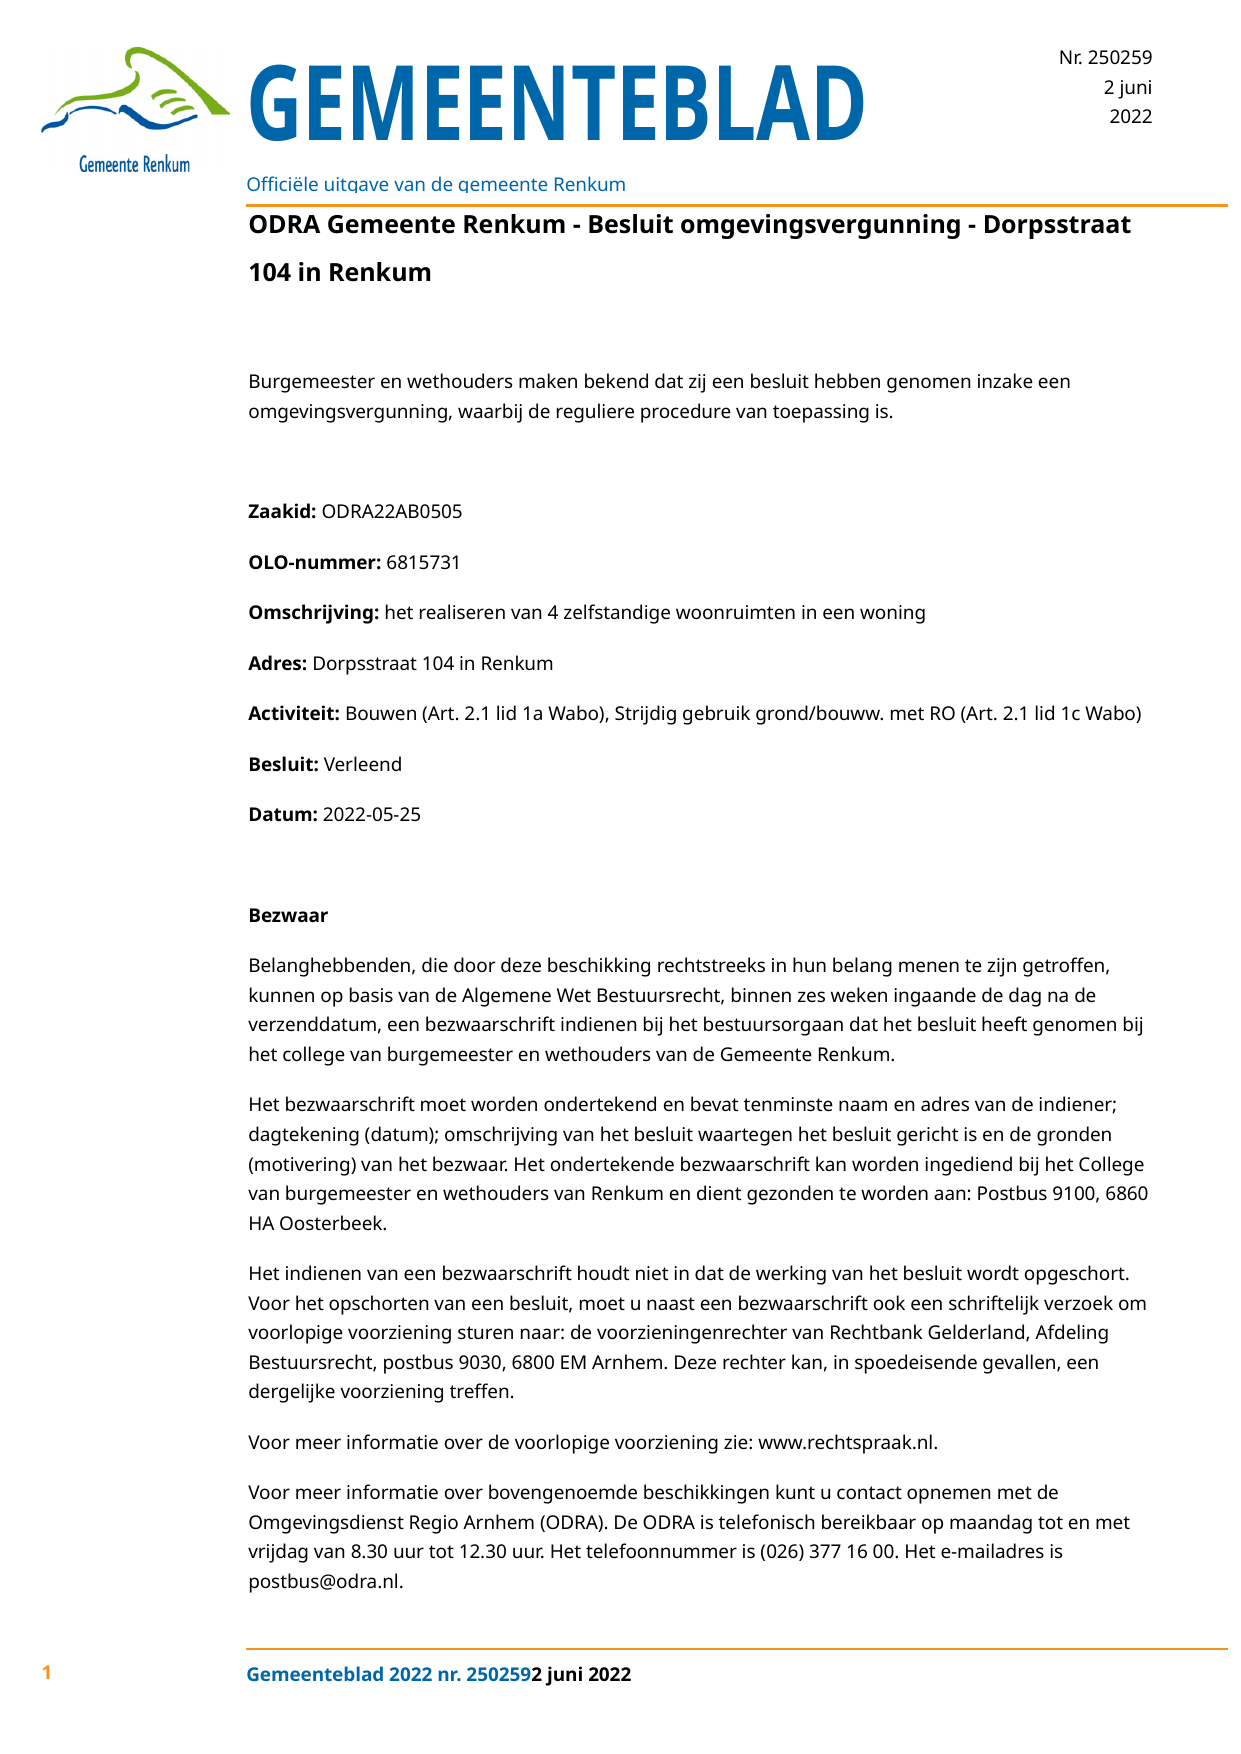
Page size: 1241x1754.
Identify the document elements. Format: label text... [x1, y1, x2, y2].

text Het bezwaarschrift moet worden ondertekend en bevat tenminste naam en adres van de indiener; dagtekening (datum); omschrijving van het besluit waartegen het besluit gericht is en de gronden (motivering) van het bezwaar. Het ondertekende bezwaarschrift kan worden ingediend bij het College van burgemeester en wethouders van Renkum en dient gezonden te worden aan: Postbus 9100, 6860 HA Oosterbeek. [248, 1092, 1152, 1236]
text Belanghebbenden, die door deze beschikking rechtstreeks in hun belang menen te zijn getroffen, kunnen op basis van de Algemene Wet Bestuursrecht, binnen zes weken ingaande de dag na de verzenddatum, een bezwaarschrift indienen bij het bestuursorgaan dat het besluit heeft genomen bij het college van burgemeester en wethouders van de Gemeente Renkum. [248, 952, 1152, 1067]
text Activiteit: Bouwen (Art. 2.1 lid 1a Wabo), Strijdig gebruik grond/bouww. met RO (Art. 2.1 lid 1c Wabo) [248, 700, 1152, 726]
picture [41, 47, 231, 172]
text Adres: Dorpsstraat 104 in Renkum [248, 650, 1152, 676]
text Het indienen van een bezwaarschrift houdt niet in dat de werking van het besluit wordt opgeschort. Voor het opschorten van een besluit, moet u naast een bezwaarschrift ook een schriftelijk verzoek om voorlopige voorziening sturen naar: de voorzieningenrechter van Rechtbank Gelderland, Afdeling Bestuursrecht, postbus 9030, 6800 EM Arnhem. Deze rechter kan, in spoedeisende gevallen, een dergelijke voorziening treffen. [248, 1260, 1152, 1404]
text Zaakid: ODRA22AB0505 [248, 499, 1152, 524]
text ODRA Gemeente Renkum - Besluit omgevingsvergunning - Dorpsstraat 104 in Renkum [248, 207, 1152, 288]
text OLO-nummer: 6815731 [248, 549, 1152, 575]
text Omschrijving: het realisere­n van 4 zelfstandige woonruimten in een woning [248, 599, 1152, 625]
text Besluit: Verleend [248, 751, 1152, 777]
text Voor meer informatie over de voorlopige voorziening zie: www.rechtspraak.nl. [248, 1429, 1152, 1455]
text Burgemeester en wethouders maken bekend dat zij een besluit hebben genomen inzake een omgevingsvergunning, waarbij de reguliere procedure van toepassing is. [248, 368, 1152, 424]
text Bezwaar [248, 902, 1152, 928]
text Voor meer informatie over bovengenoemde beschikkingen kunt u contact opnemen met de Omgevingsdienst Regio Arnhem (ODRA). De ODRA is telefonisch bereikbaar op maandag tot en met vrijdag van 8.30 uur tot 12.30 uur. Het telefoonnummer is (026) 377 16 00. Het e-mailadres is postbus@odra.nl. [248, 1479, 1152, 1594]
text Datum: 2022-05-25 [248, 801, 1152, 827]
